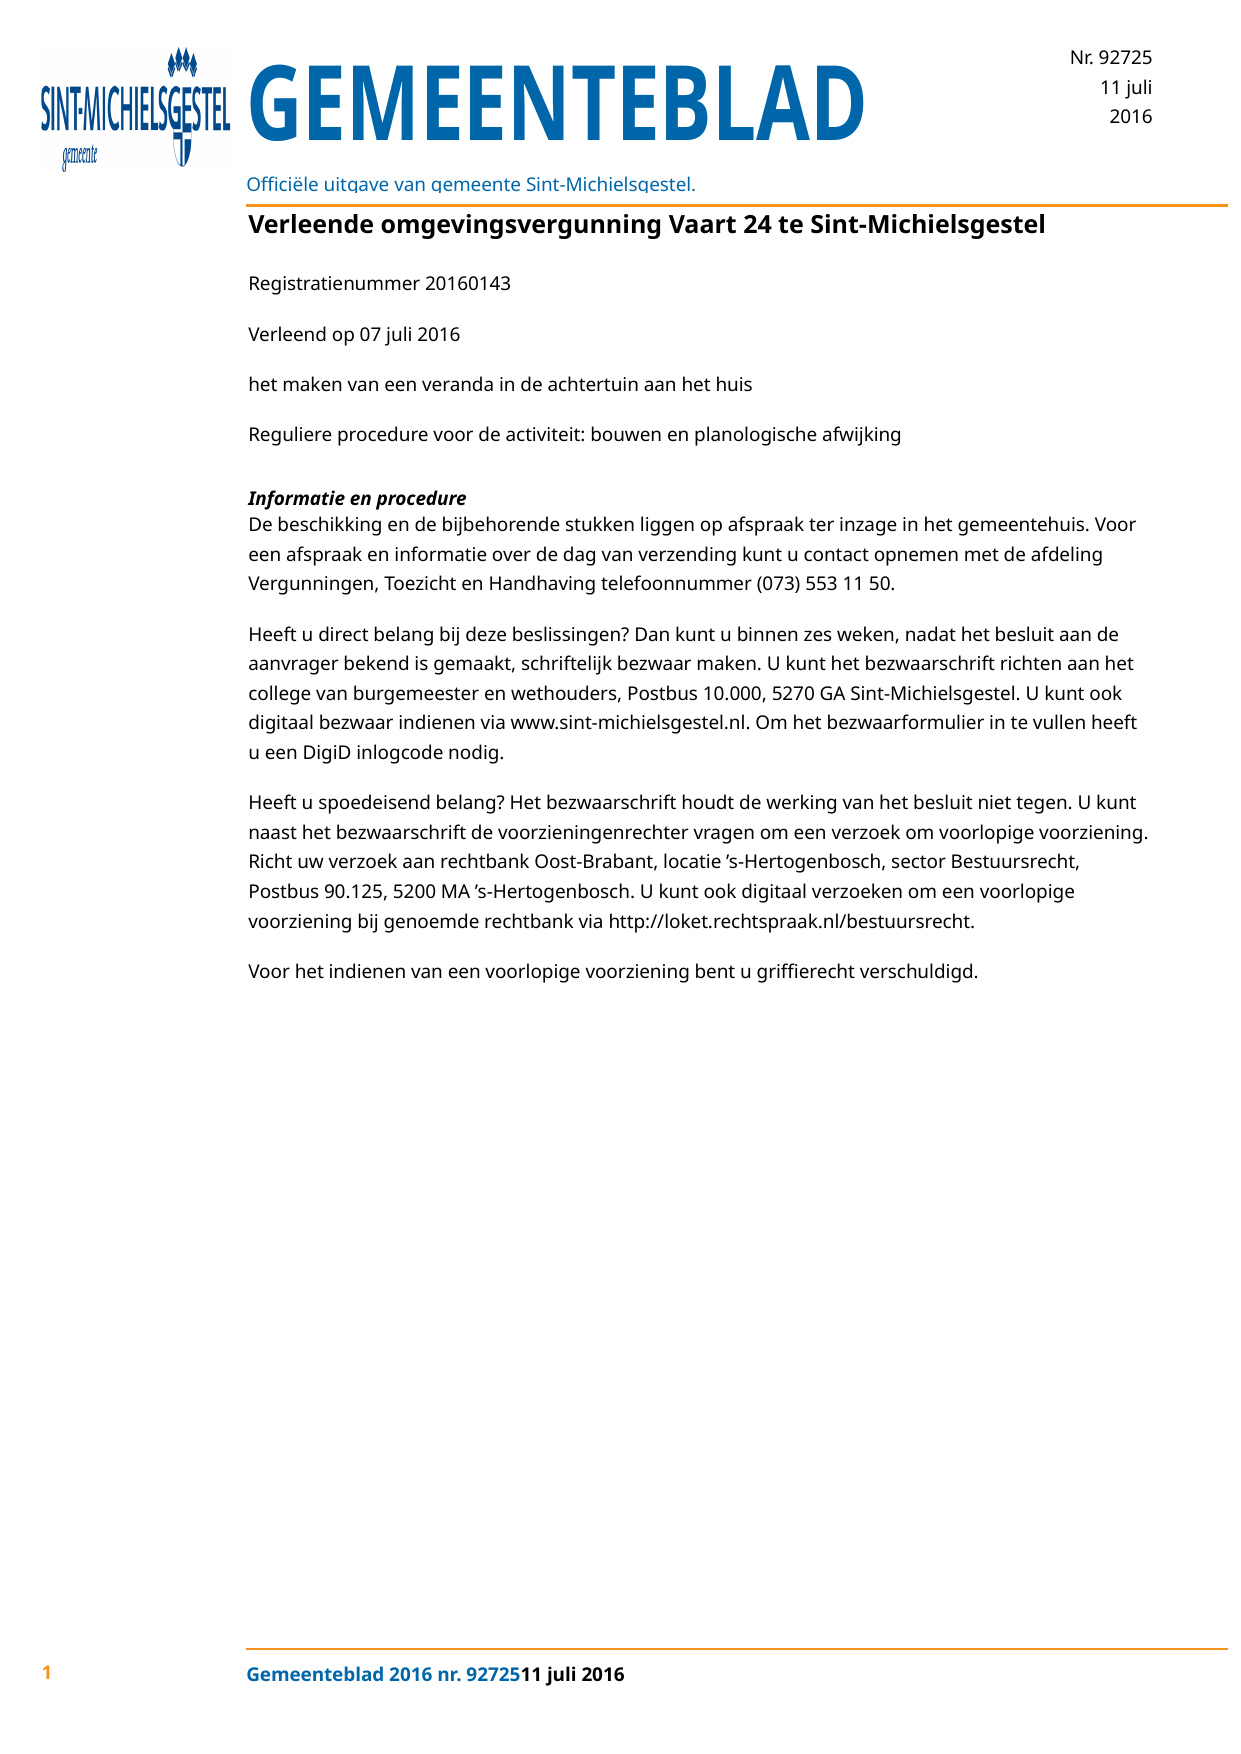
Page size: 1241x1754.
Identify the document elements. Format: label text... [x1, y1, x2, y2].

text het maken van een veranda in de achtertuin aan het huis [248, 371, 1152, 397]
text Informatie en procedure [248, 486, 1152, 511]
text Reguliere procedure voor de activiteit: bouwen en planologische afwijking [248, 422, 1152, 447]
text Verleend op 07 juli 2016 [248, 321, 1152, 346]
text Registratienummer 20160143 [248, 270, 1152, 296]
picture [41, 47, 231, 172]
text Heeft u spoedeisend belang? Het bezwaarschrift houdt de werking van het besluit niet tegen. U kunt naast het bezwaarschrift de voorzieningenrechter vragen om een verzoek om voorlopige voorziening. Richt uw verzoek aan rechtbank Oost-Brabant, locatie ’s-Hertogenbosch, sector Bestuursrecht, Postbus 90.125, 5200 MA ’s-Hertogenbosch. U kunt ook digitaal verzoeken om een voorlopige voorziening bij genoemde rechtbank via http://loket.rechtspraak.nl/bestuursrecht. [248, 789, 1152, 934]
text Verleende omgevingsvergunning Vaart 24 te Sint-Michielsgestel [248, 207, 1152, 241]
text Heeft u direct belang bij deze beslissingen? Dan kunt u binnen zes weken, nadat het besluit aan de aanvrager bekend is gemaakt, schriftelijk bezwaar maken. U kunt het bezwaarschrift richten aan het college van burgemeester en wethouders, Postbus 10.000, 5270 GA Sint-Michielsgestel. U kunt ook digitaal bezwaar indienen via www.sint-michielsgestel.nl. Om het bezwaarformulier in te vullen heeft u een DigiD inlogcode nodig. [248, 621, 1152, 765]
text Voor het indienen van een voorlopige voorziening bent u griffierecht verschuldigd. [248, 958, 1152, 984]
text De beschikking en de bijbehorende stukken liggen op afspraak ter inzage in het gemeentehuis. Voor een afspraak en informatie over de dag van verzending kunt u contact opnemen met de afdeling Vergunningen, Toezicht en Handhaving telefoonnummer (073) 553 11 50. [248, 511, 1152, 596]
